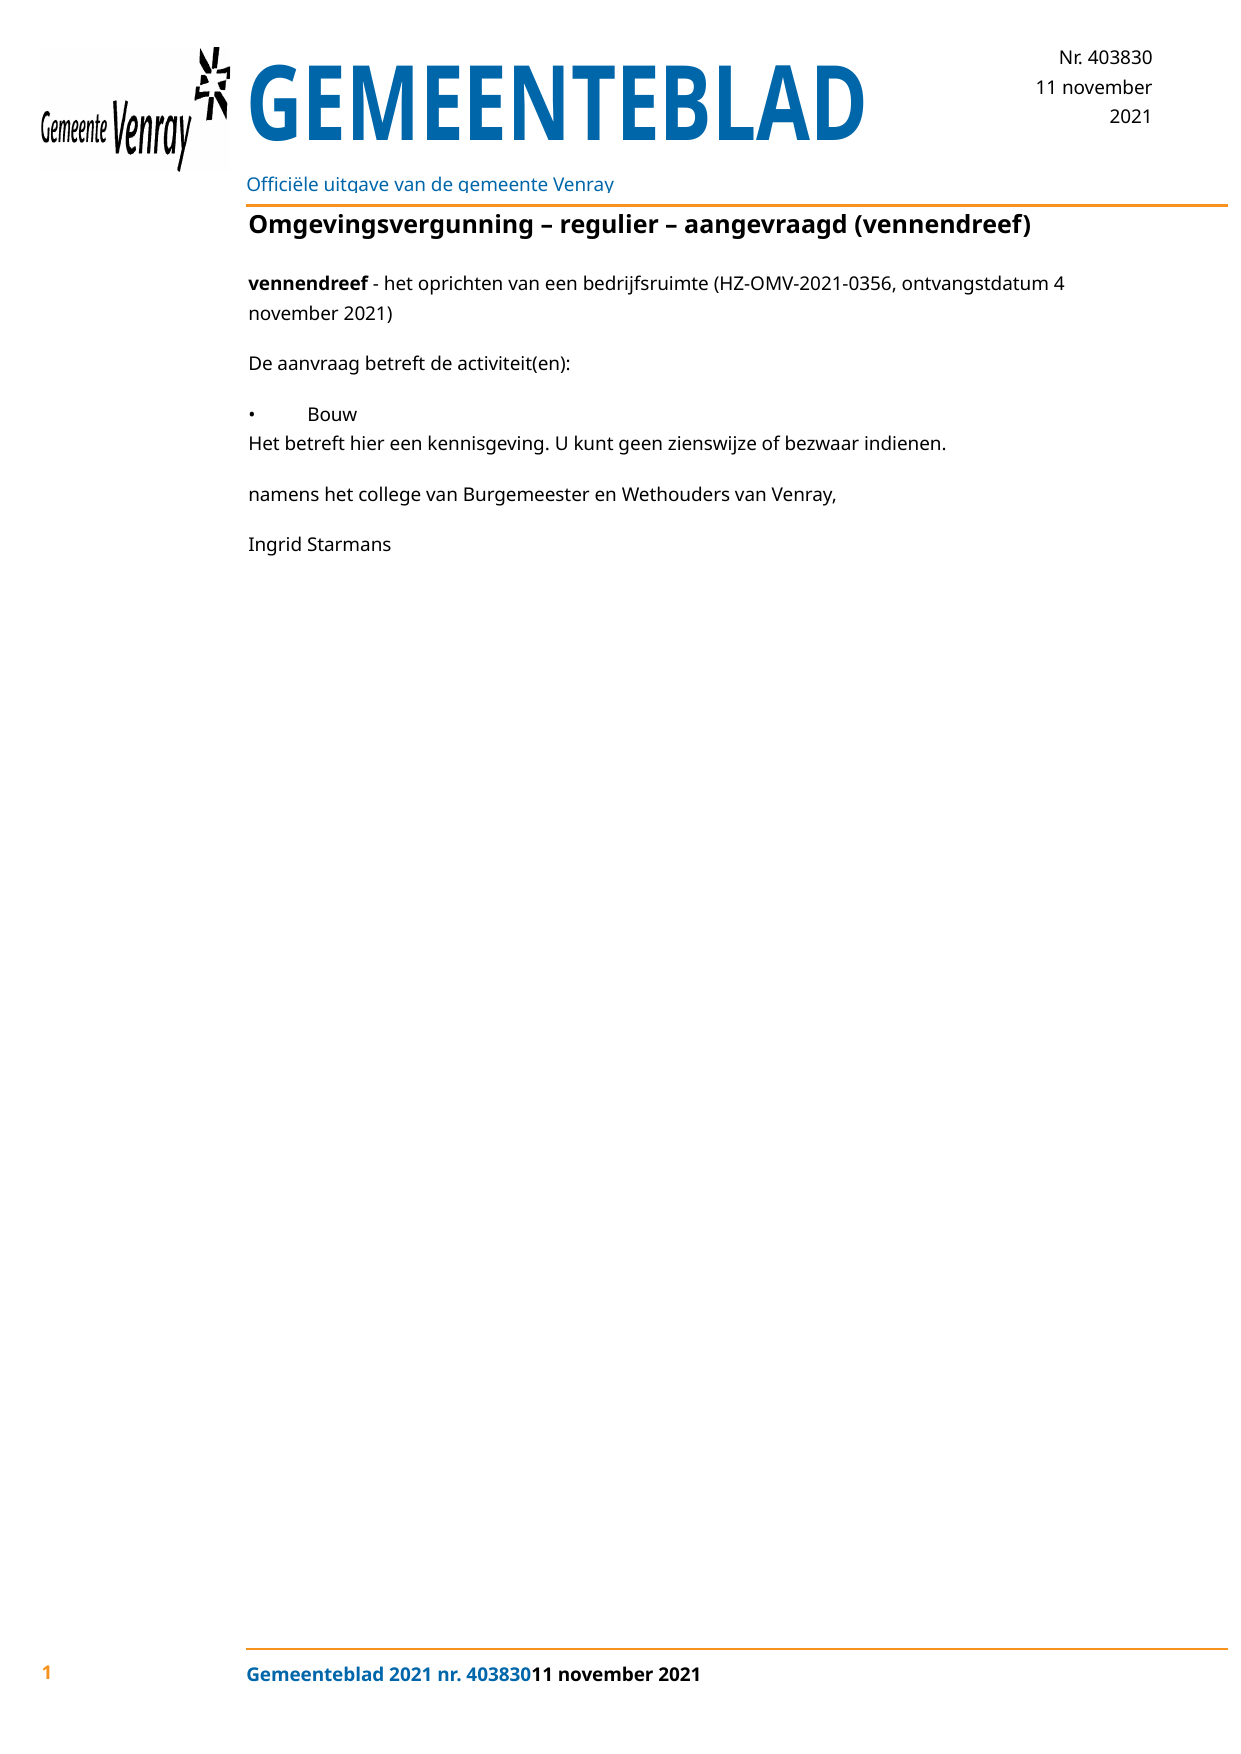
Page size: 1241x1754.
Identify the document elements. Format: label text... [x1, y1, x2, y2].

text namens het college van Burgemeester en Wethouders van Venray, [248, 481, 1152, 506]
text vennendreef - het oprichten van een bedrijfsruimte (HZ-OMV-2021-0356, ontvangstdatum 4 november 2021) [248, 270, 1152, 326]
list Bouw [248, 401, 1152, 426]
text Omgevingsvergunning – regulier – aangevraagd (vennendreef) [248, 207, 1152, 241]
text De aanvraag betreft de activiteit(en): [248, 350, 1152, 376]
text Het betreft hier een kennisgeving. U kunt geen zienswijze of bezwaar indienen. [248, 430, 1152, 456]
picture [41, 47, 231, 172]
text Ingrid Starmans [248, 531, 1152, 557]
